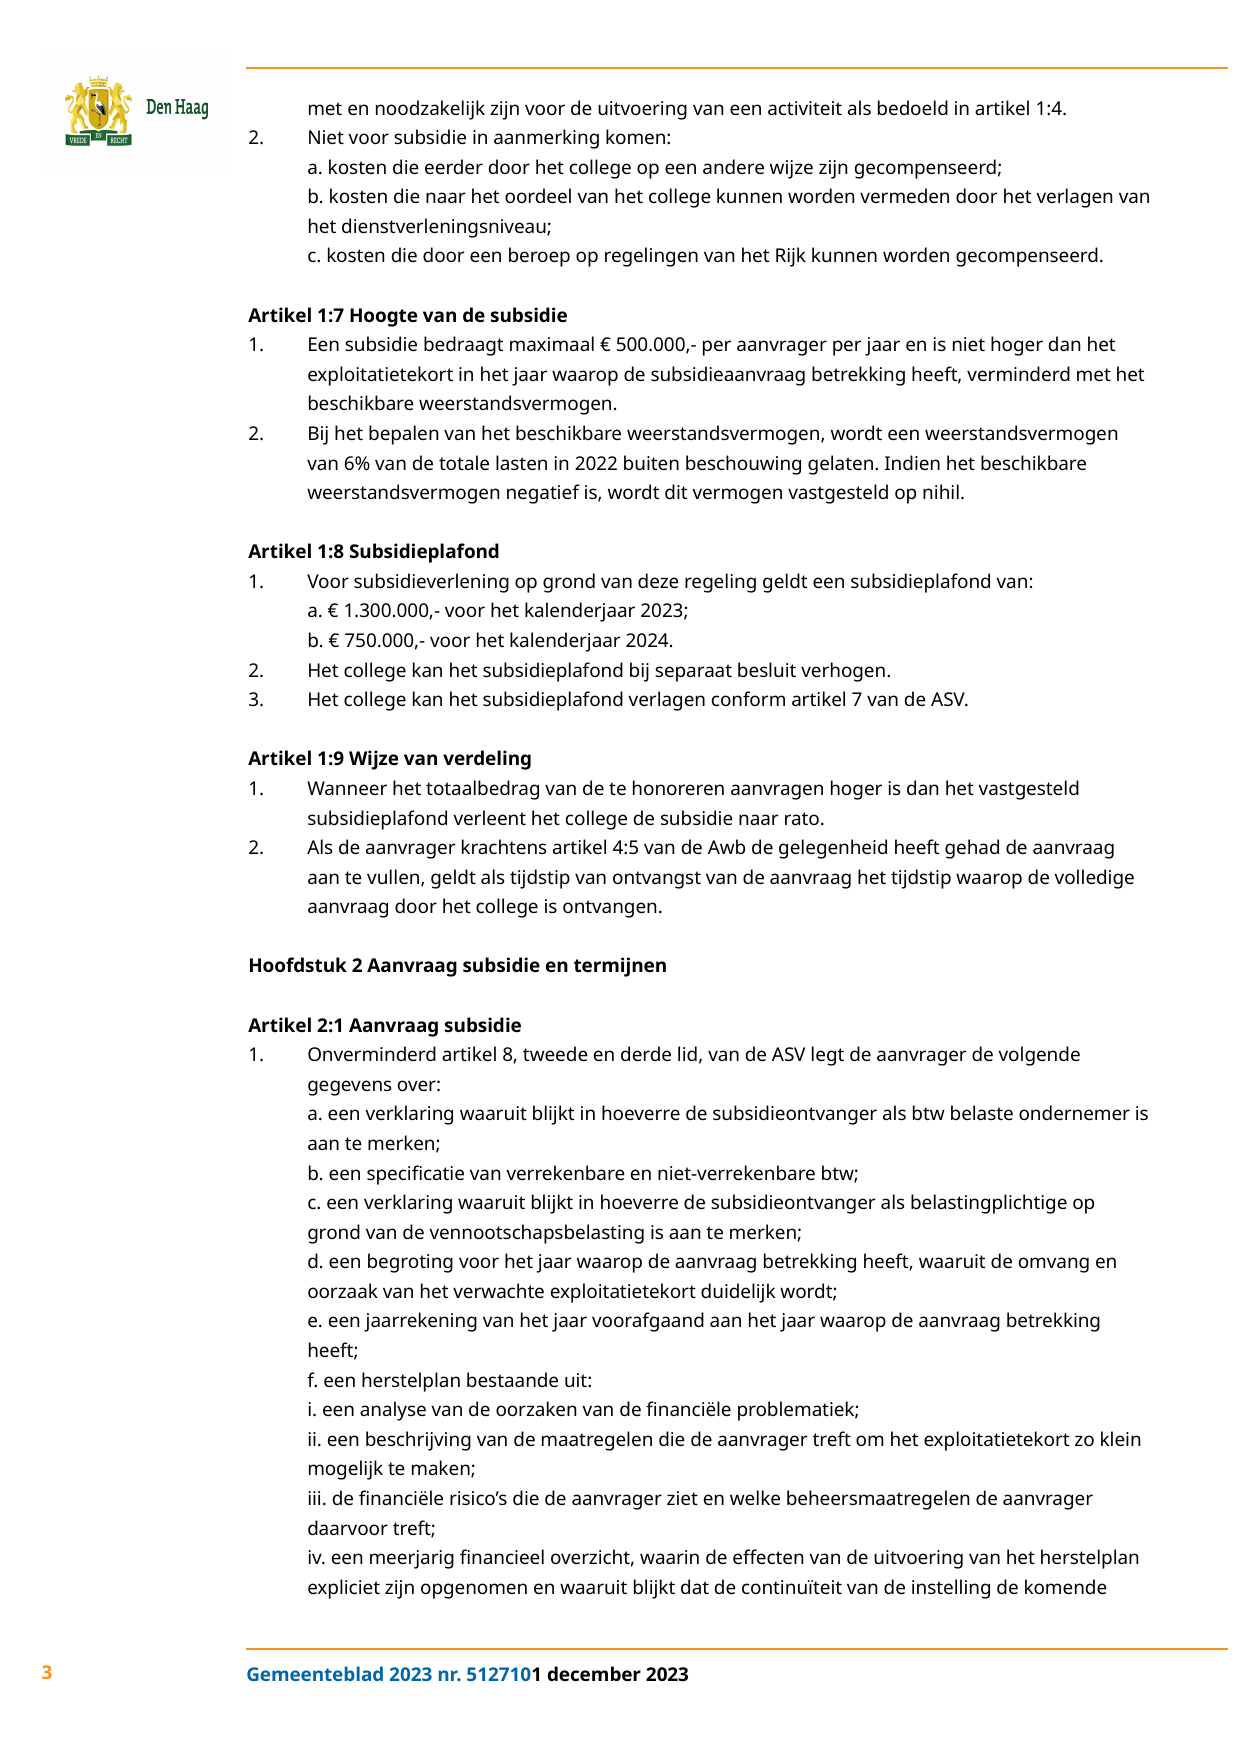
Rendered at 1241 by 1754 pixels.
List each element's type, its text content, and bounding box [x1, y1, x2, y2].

list b. een specificatie van verrekenbare en niet-verrekenbare btw; [248, 1160, 1152, 1186]
list Onverminderd artikel 8, tweede en derde lid, van de ASV legt de aanvrager de volgende gegevens over: [248, 1041, 1152, 1097]
text Artikel 2:1 Aanvraag subsidie [248, 1012, 1152, 1038]
list iv. een meerjarig financieel overzicht, waarin de effecten van de uitvoering van het herstelplan expliciet zijn opgenomen en waaruit blijkt dat de continuïteit van de instelling de komende [248, 1544, 1152, 1600]
picture [41, 47, 231, 172]
list iii. de financiële risico’s die de aanvrager ziet en welke beheersmaatregelen de aanvrager daarvoor treft; [248, 1485, 1152, 1541]
list c. kosten die door een beroep op regelingen van het Rijk kunnen worden gecompenseerd. [248, 243, 1152, 268]
list Een subsidie bedraagt maximaal € 500.000,- per aanvrager per jaar en is niet hoger dan het exploitatietekort in het jaar waarop de subsidieaanvraag betrekking heeft, verminderd met het beschikbare weerstandsvermogen. [248, 331, 1152, 416]
text Artikel 1:7 Hoogte van de subsidie [248, 302, 1152, 328]
list b. € 750.000,- voor het kalenderjaar 2024. [248, 627, 1152, 653]
text Hoofdstuk 2 Aanvraag subsidie en termijnen [248, 953, 1152, 978]
list a. kosten die eerder door het college op een andere wijze zijn gecompenseerd; [248, 154, 1152, 180]
list met en noodzakelijk zijn voor de uitvoering van een activiteit als bedoeld in artikel 1:4. [248, 95, 1152, 121]
list Wanneer het totaalbedrag van de te honoreren aanvragen hoger is dan het vastgesteld subsidieplafond verleent het college de subsidie naar rato. [248, 775, 1152, 831]
list d. een begroting voor het jaar waarop de aanvraag betrekking heeft, waaruit de omvang en oorzaak van het verwachte exploitatietekort duidelijk wordt; [248, 1248, 1152, 1304]
list ii. een beschrijving van de maatregelen die de aanvrager treft om het exploitatietekort zo klein mogelijk te maken; [248, 1426, 1152, 1481]
text Artikel 1:9 Wijze van verdeling [248, 746, 1152, 771]
list a. € 1.300.000,- voor het kalenderjaar 2023; [248, 598, 1152, 623]
list Niet voor subsidie in aanmerking komen: [248, 124, 1152, 150]
text Artikel 1:8 Subsidieplafond [248, 538, 1152, 564]
list Bij het bepalen van het beschikbare weerstandsvermogen, wordt een weerstandsvermogen van 6% van de totale lasten in 2022 buiten beschouwing gelaten. Indien het beschikbare weerstandsvermogen negatief is, wordt dit vermogen vastgesteld op nihil. [248, 420, 1152, 505]
list a. een verklaring waaruit blijkt in hoeverre de subsidieontvanger als btw belaste ondernemer is aan te merken; [248, 1101, 1152, 1156]
list e. een jaarrekening van het jaar voorafgaand aan het jaar waarop de aanvraag betrekking heeft; [248, 1308, 1152, 1363]
list Voor subsidieverlening op grond van deze regeling geldt een subsidieplafond van: [248, 568, 1152, 594]
list Als de aanvrager krachtens artikel 4:5 van de Awb de gelegenheid heeft gehad de aanvraag aan te vullen, geldt als tijdstip van ontvangst van de aanvraag het tijdstip waarop de volledige aanvraag door het college is ontvangen. [248, 834, 1152, 919]
list f. een herstelplan bestaande uit: [248, 1367, 1152, 1393]
list i. een analyse van de oorzaken van de financiële problematiek; [248, 1396, 1152, 1422]
list b. kosten die naar het oordeel van het college kunnen worden vermeden door het verlagen van het dienstverleningsniveau; [248, 183, 1152, 239]
list Het college kan het subsidieplafond bij separaat besluit verhogen. [248, 657, 1152, 683]
list Het college kan het subsidieplafond verlagen conform artikel 7 van de ASV. [248, 686, 1152, 712]
list c. een verklaring waaruit blijkt in hoeverre de subsidieontvanger als belastingplichtige op grond van de vennootschapsbelasting is aan te merken; [248, 1189, 1152, 1245]
